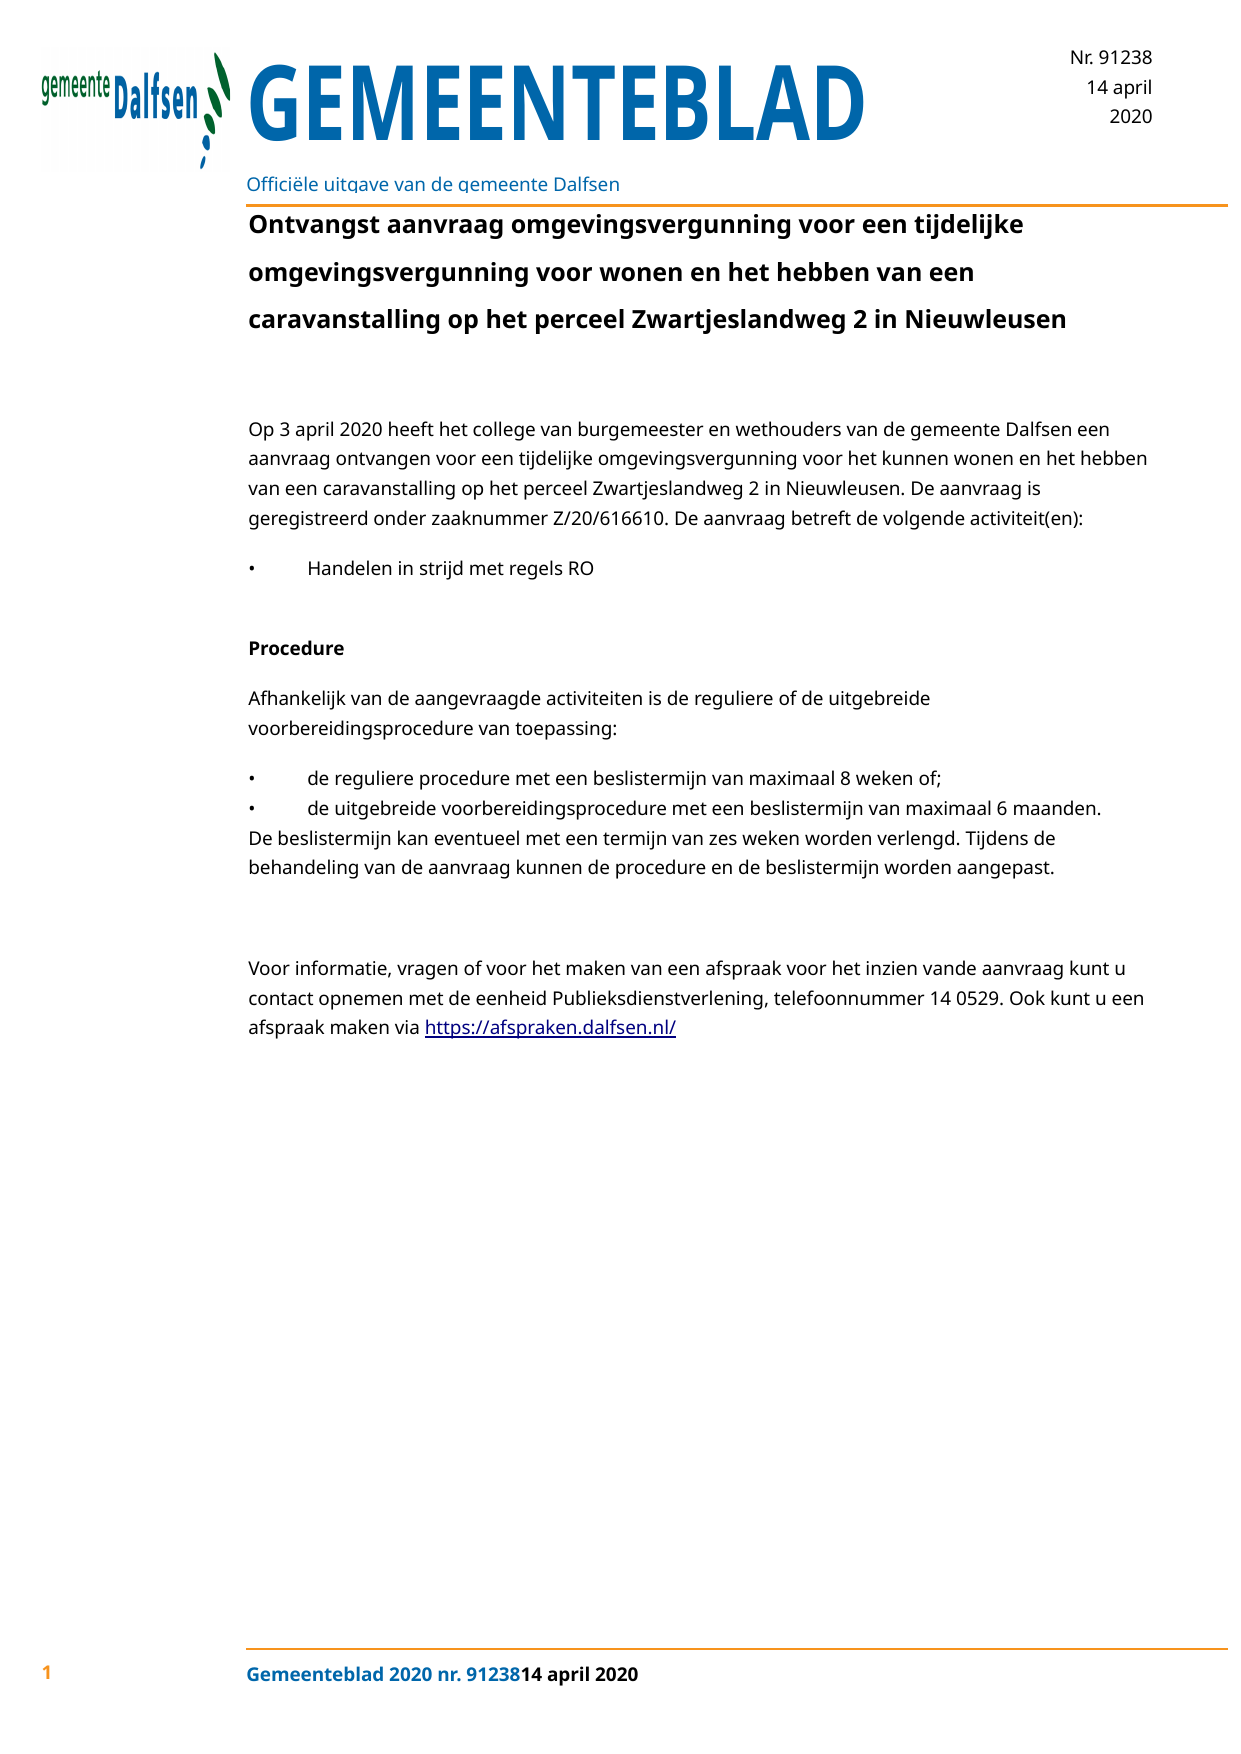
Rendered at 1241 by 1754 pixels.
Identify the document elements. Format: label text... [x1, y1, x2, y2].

list Handelen in strijd met regels RO [248, 555, 1152, 581]
list de reguliere procedure met een beslistermijn van maximaal 8 weken of; [248, 766, 1152, 791]
text Procedure [248, 635, 1152, 661]
text Op 3 april 2020 heeft het college van burgemeester en wethouders van de gemeente Dalfsen een aanvraag ontvangen voor een tijdelijke omgevingsvergunning voor het kunnen wonen en het hebben van een caravanstalling op het perceel Zwartjeslandweg 2 in Nieuwleusen. De aanvraag is geregistreerd onder zaaknummer Z/20/616610. De aanvraag betreft de volgende activiteit(en): [248, 416, 1152, 530]
text Afhankelijk van de aangevraagde activiteiten is de reguliere of de uitgebreide voorbereidingsprocedure van toepassing: [248, 686, 1152, 741]
picture [41, 47, 231, 172]
list de uitgebreide voorbereidingsprocedure met een beslistermijn van maximaal 6 maanden. [248, 795, 1152, 821]
text Voor informatie, vragen of voor het maken van een afspraak voor het inzien vande aanvraag kunt u contact opnemen met de eenheid Publieksdienstverlening, telefoonnummer 14 0529. Ook kunt u een afspraak maken via https://afspraken.dalfsen.nl/ [248, 955, 1152, 1040]
text Ontvangst aanvraag omgevingsvergunning voor een tijdelijke omgevingsvergunning voor wonen en het hebben van een caravanstalling op het perceel Zwartjeslandweg 2 in Nieuwleusen [248, 207, 1152, 336]
text De beslistermijn kan eventueel met een termijn van zes weken worden verlengd. Tijdens de behandeling van de aanvraag kunnen de procedure en de beslistermijn worden aangepast. [248, 825, 1152, 880]
